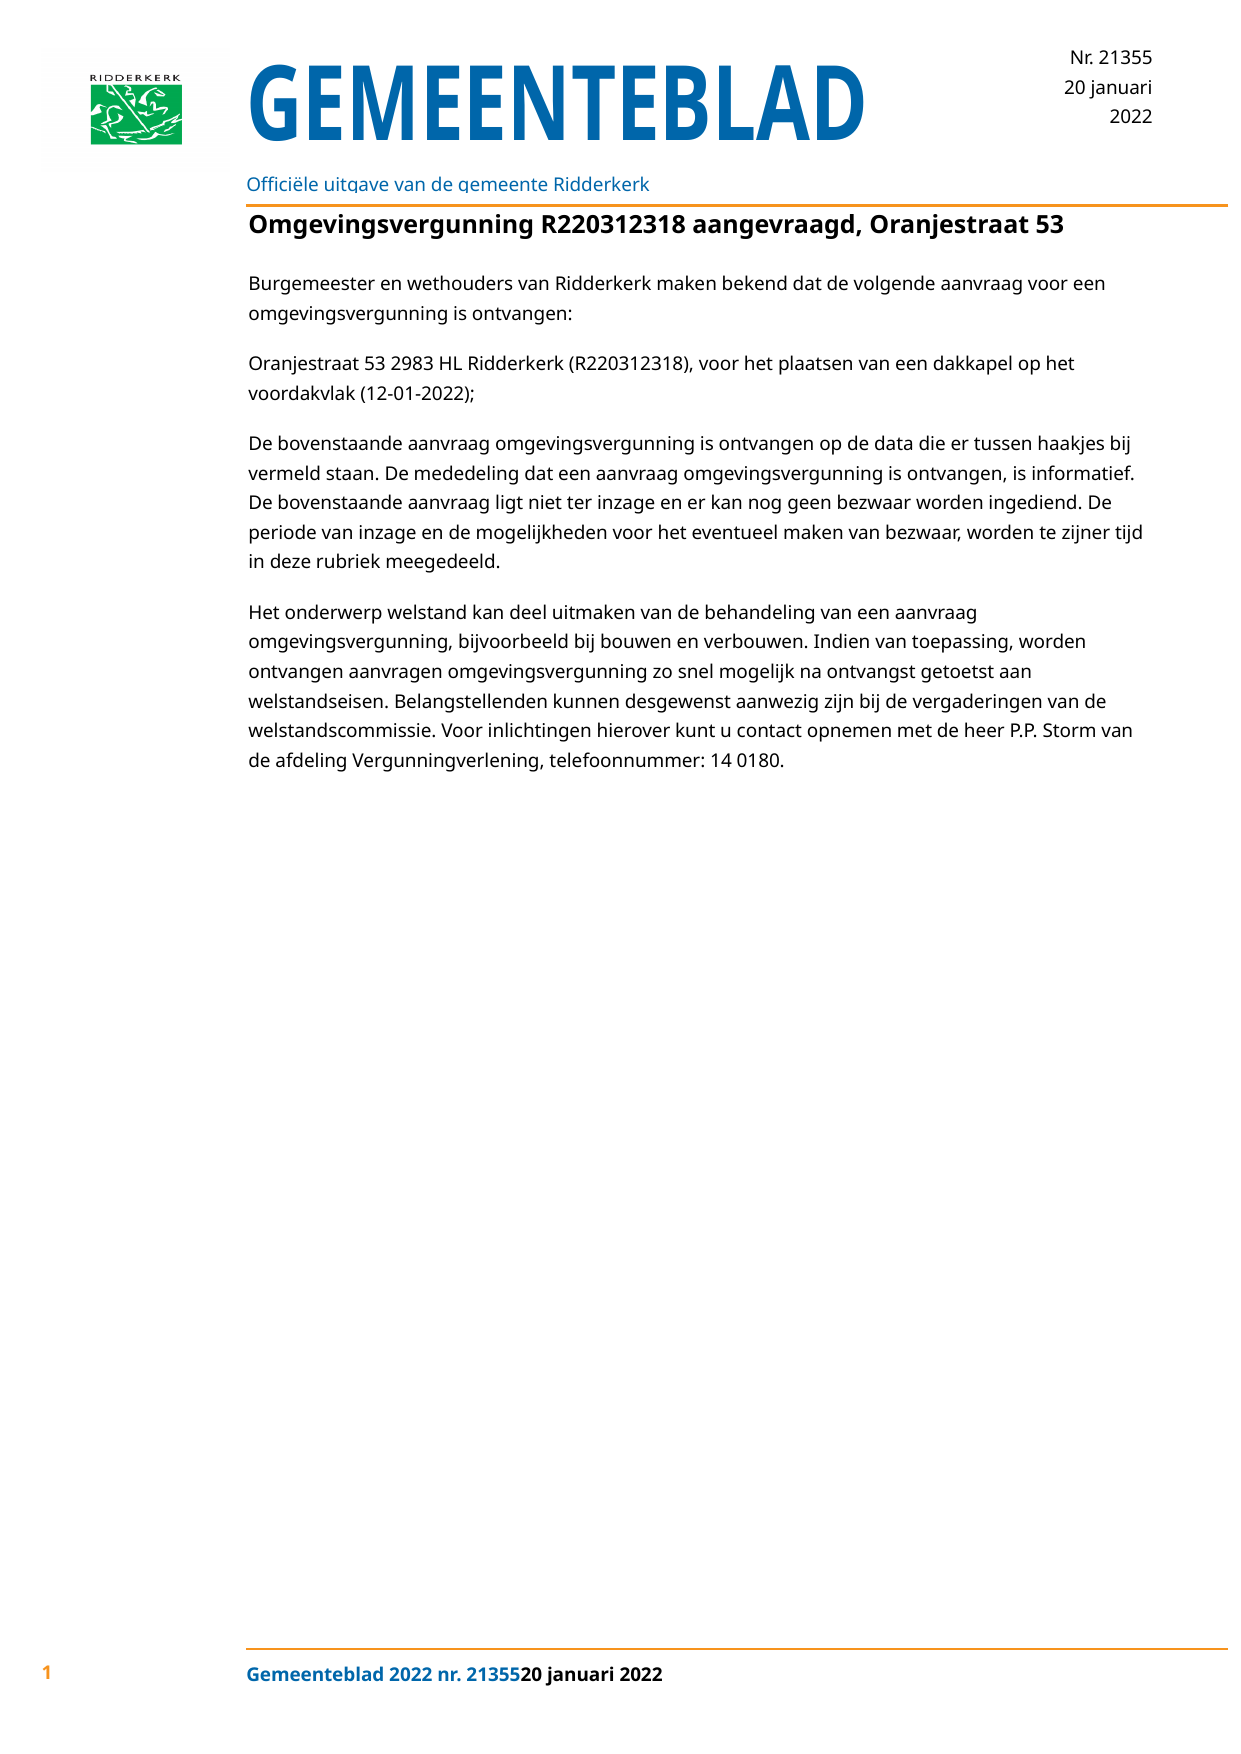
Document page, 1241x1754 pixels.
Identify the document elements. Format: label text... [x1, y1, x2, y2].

text Burgemeester en wethouders van Ridderkerk maken bekend dat de volgende aanvraag voor een omgevingsvergunning is ontvangen: [248, 270, 1152, 326]
text Oranjestraat 53 2983 HL Ridderkerk (R220312318), voor het plaatsen van een dakkapel op het voordakvlak (12-01-2022); [248, 350, 1152, 406]
picture [41, 47, 231, 172]
text Het onderwerp welstand kan deel uitmaken van de behandeling van een aanvraag omgevingsvergunning, bijvoorbeeld bij bouwen en verbouwen. Indien van toepassing, worden ontvangen aanvragen omgevingsvergunning zo snel mogelijk na ontvangst getoetst aan welstandseisen. Belangstellenden kunnen desgewenst aanwezig zijn bij de vergaderingen van de welstandscommissie. Voor inlichtingen hierover kunt u contact opnemen met de heer P.P. Storm van de afdeling Vergunningverlening, telefoonnummer: 14 0180. [248, 599, 1152, 773]
text Omgevingsvergunning R220312318 aangevraagd, Oranjestraat 53 [248, 207, 1152, 241]
text De bovenstaande aanvraag omgevingsvergunning is ontvangen op de data die er tussen haakjes bij vermeld staan. De mededeling dat een aanvraag omgevingsvergunning is ontvangen, is informatief. De bovenstaande aanvraag ligt niet ter inzage en er kan nog geen bezwaar worden ingediend. De periode van inzage en de mogelijkheden voor het eventueel maken van bezwaar, worden te zijner tijd in deze rubriek meegedeeld. [248, 430, 1152, 574]
